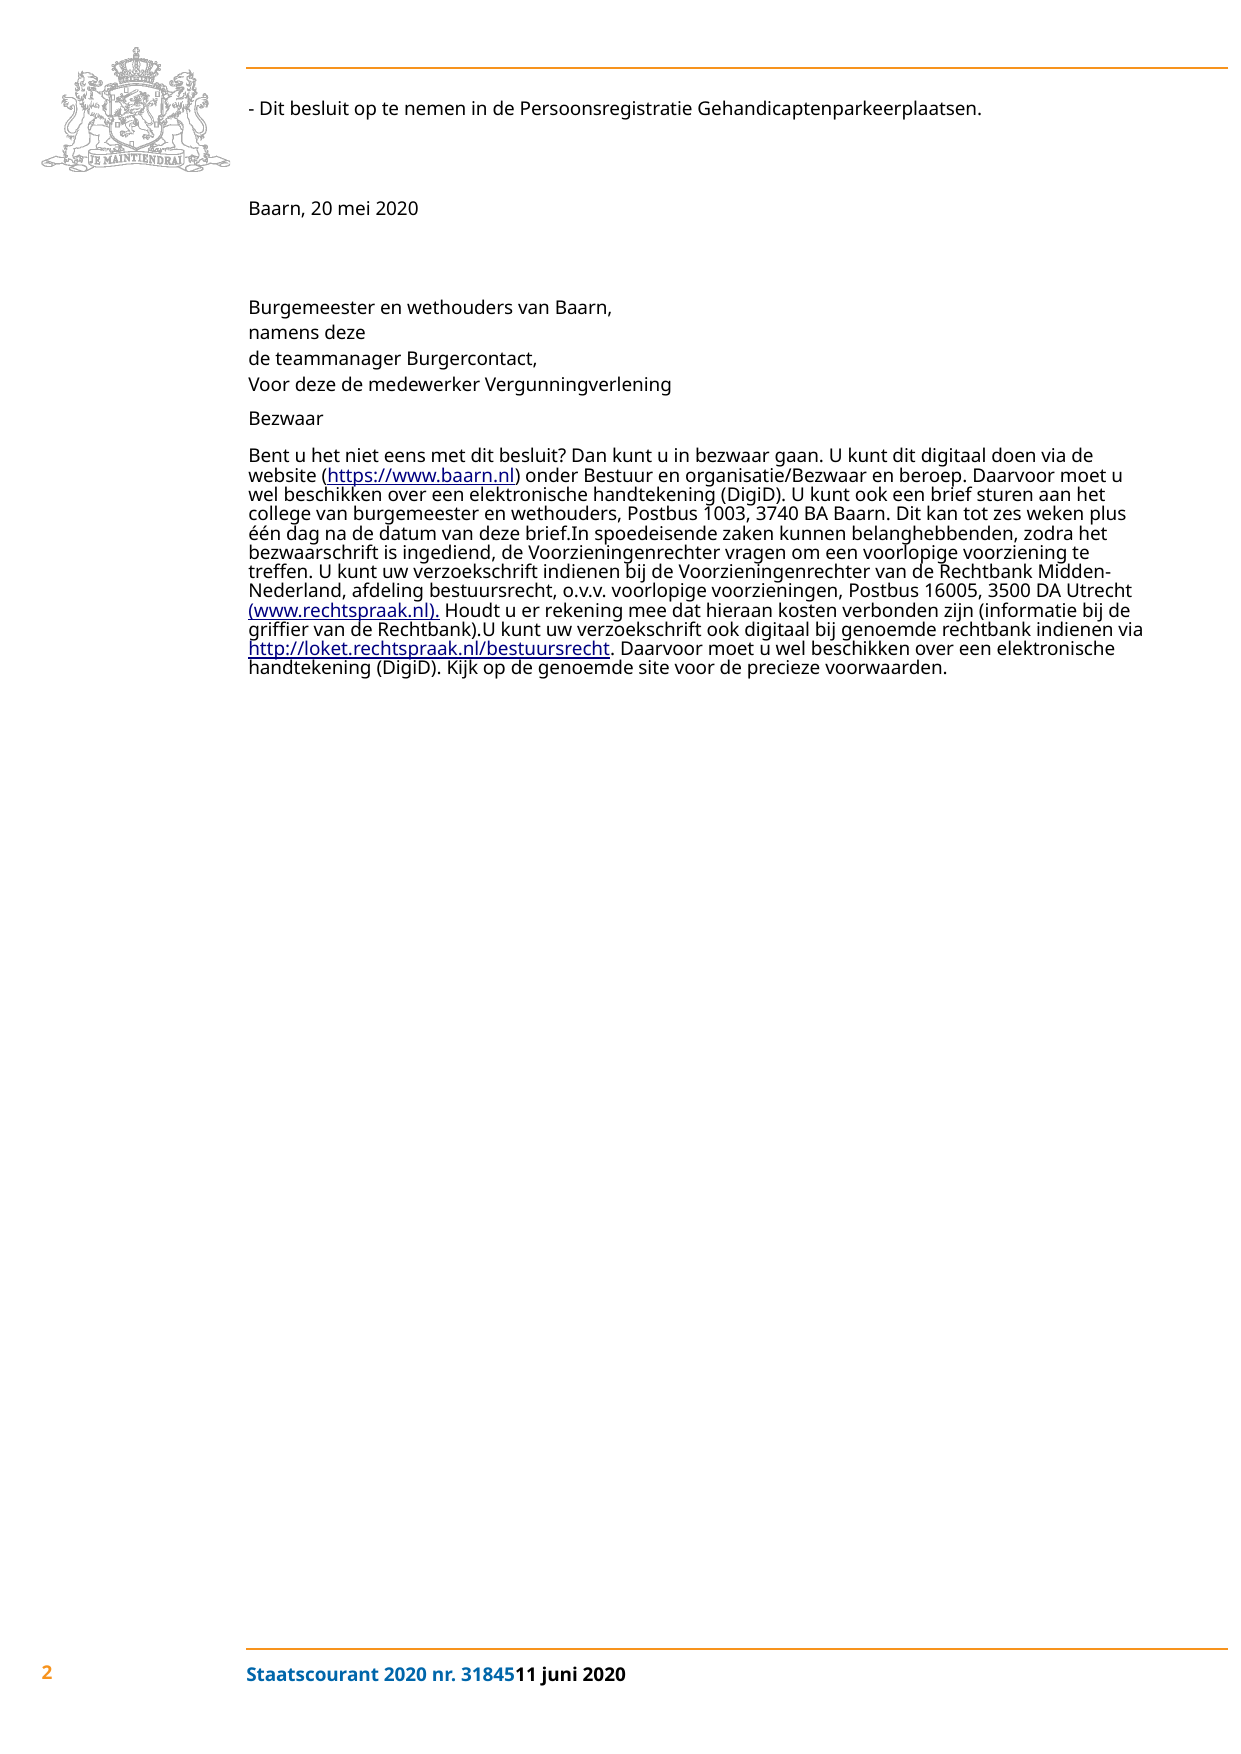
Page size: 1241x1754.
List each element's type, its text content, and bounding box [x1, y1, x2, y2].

text de teammanager Burgercontact, [248, 345, 1152, 371]
text Bezwaar [248, 410, 1152, 430]
text Burgemeester en wethouders van Baarn, [248, 294, 1152, 319]
text Voor deze de medewerker Vergunningverlening [248, 371, 1152, 397]
text namens deze [248, 319, 1152, 345]
text Bent u het niet eens met dit besluit? Dan kunt u in bezwaar gaan. U kunt dit digitaal doen via de website (https://www.baarn.nl) onder Bestuur en organisatie/Bezwaar en beroep. Daarvoor moet u wel beschikken over een elektronische handtekening (DigiD). U kunt ook een brief sturen aan het college van burgemeester en wethouders, Postbus 1003, 3740 BA Baarn. Dit kan tot zes weken plus één dag na de datum van deze brief.In spoedeisende zaken kunnen belanghebbenden, zodra het bezwaarschrift is ingediend, de Voorzieningenrechter vragen om een voorlopige voorziening te treffen. U kunt uw verzoekschrift indienen bij de Voorzieningenrechter van de Rechtbank Midden-Nederland, afdeling bestuursrecht, o.v.v. voorlopige voorzieningen, Postbus 16005, 3500 DA Utrecht (www.rechtspraak.nl). Houdt u er rekening mee dat hieraan kosten verbonden zijn (informatie bij de griffier van de Rechtbank).U kunt uw verzoekschrift ook digitaal bij genoemde rechtbank indienen via http://loket.rechtspraak.nl/bestuursrecht. Daarvoor moet u wel beschikken over een elektronische handtekening (DigiD). Kijk op de genoemde site voor de precieze voorwaarden. [248, 447, 1152, 679]
text Baarn, 20 mei 2020 [248, 196, 1152, 221]
picture [41, 47, 231, 172]
text - Dit besluit op te nemen in de Persoonsregistratie Gehandicaptenparkeerplaatsen. [248, 95, 1152, 121]
